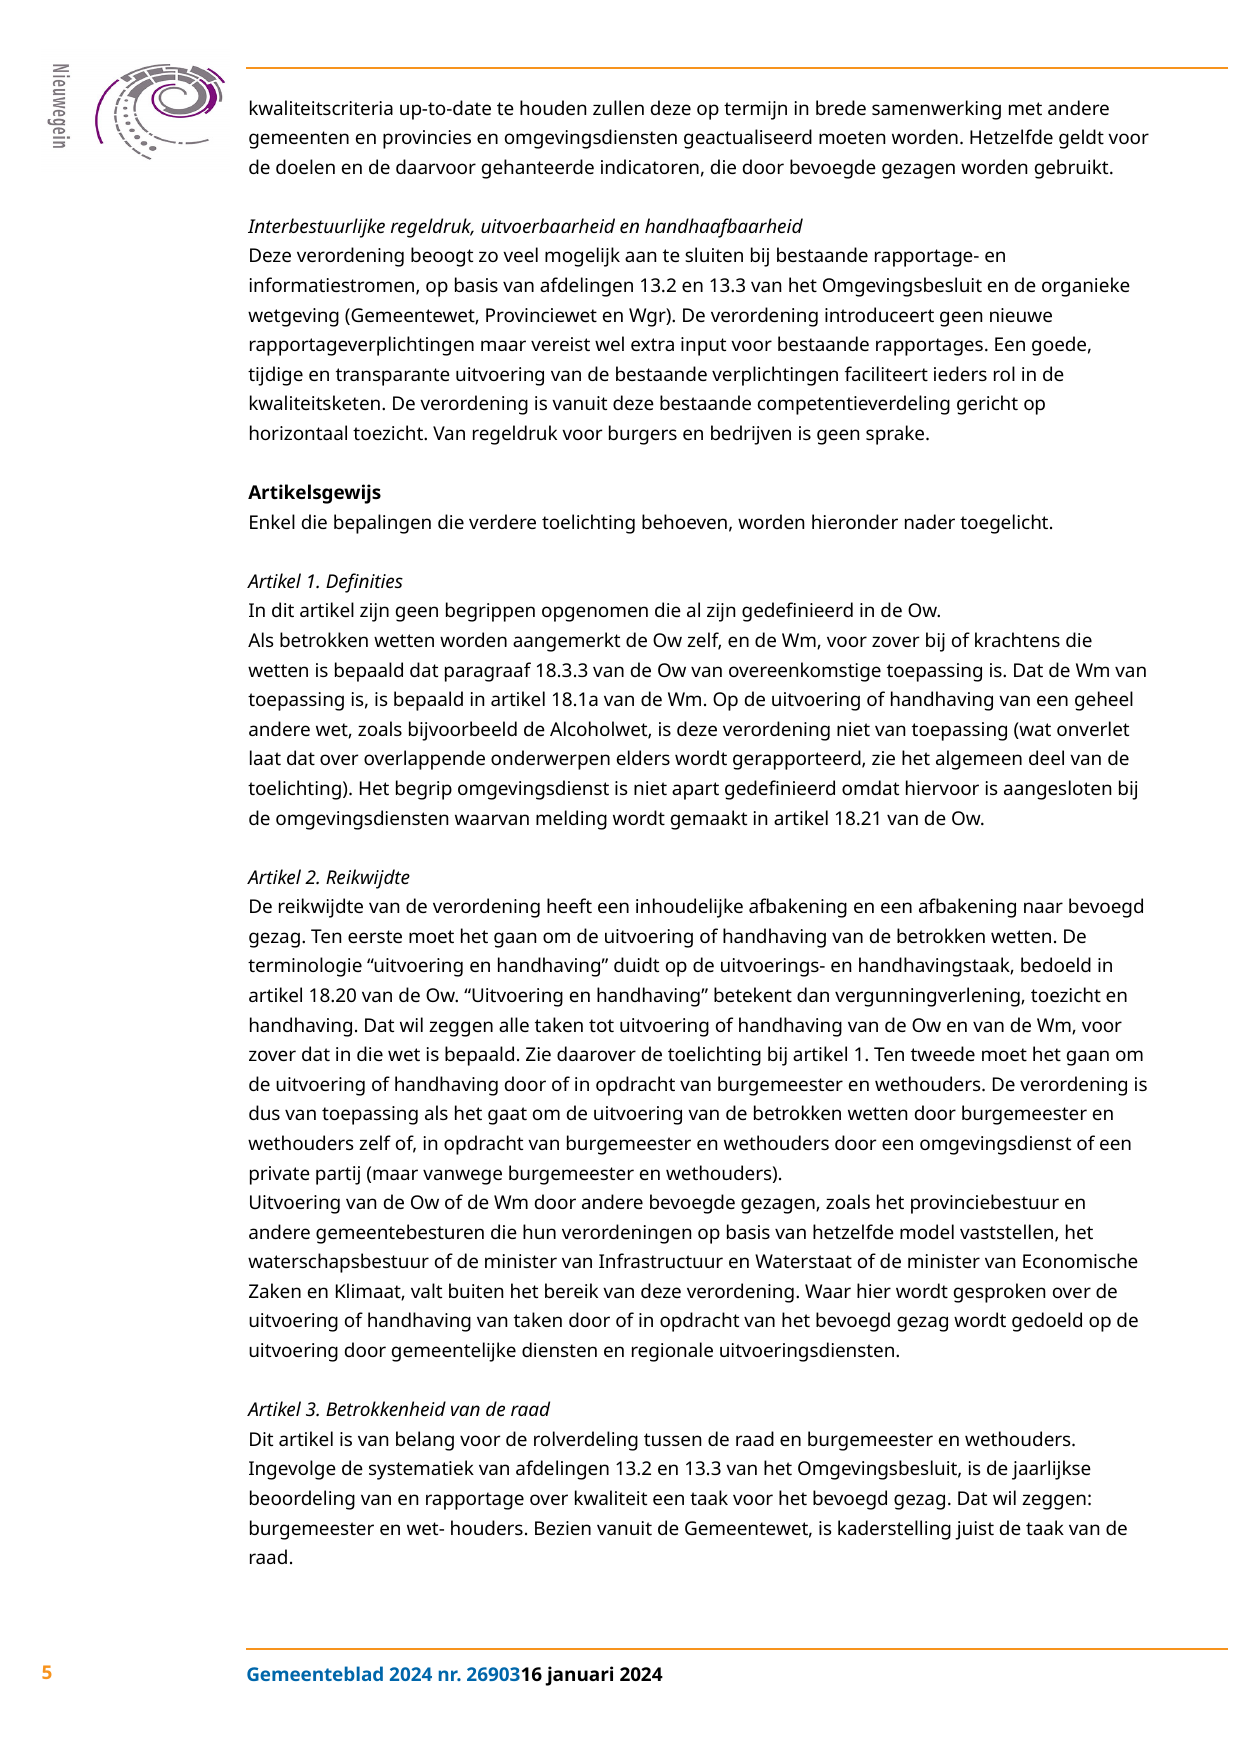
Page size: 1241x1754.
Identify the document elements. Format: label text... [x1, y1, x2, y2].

picture [41, 47, 231, 172]
text Uitvoering van de Ow of de Wm door andere bevoegde gezagen, zoals het provinciebestuur en andere gemeentebesturen die hun verordeningen op basis van hetzelfde model vaststellen, het waterschapsbestuur of de minister van Infrastructuur en Waterstaat of de minister van Economische Zaken en Klimaat, valt buiten het bereik van deze verordening. Waar hier wordt gesproken over de uitvoering of handhaving van taken door of in opdracht van het bevoegd gezag wordt gedoeld op de uitvoering door gemeentelijke diensten en regionale uitvoeringsdiensten. [248, 1189, 1152, 1363]
text Artikel 2. Reikwijdte [248, 864, 1152, 890]
text Deze verordening beoogt zo veel mogelijk aan te sluiten bij bestaande rapportage- en informatiestromen, op basis van afdelingen 13.2 en 13.3 van het Omgevingsbesluit en de organieke wetgeving (Gemeentewet, Provinciewet en Wgr). De verordening introduceert geen nieuwe rapportageverplichtingen maar vereist wel extra input voor bestaande rapportages. Een goede, tijdige en transparante uitvoering van de bestaande verplichtingen faciliteert ieders rol in de kwaliteitsketen. De verordening is vanuit deze bestaande competentieverdeling gericht op horizontaal toezicht. Van regeldruk voor burgers en bedrijven is geen sprake. [248, 243, 1152, 446]
text De reikwijdte van de verordening heeft een inhoudelijke afbakening en een afbakening naar bevoegd gezag. Ten eerste moet het gaan om de uitvoering of handhaving van de betrokken wetten. De terminologie “uitvoering en handhaving” duidt op de uitvoerings- en handhavingstaak, bedoeld in artikel 18.20 van de Ow. “Uitvoering en handhaving” betekent dan vergunningverlening, toezicht en handhaving. Dat wil zeggen alle taken tot uitvoering of handhaving van de Ow en van de Wm, voor zover dat in die wet is bepaald. Zie daarover de toelichting bij artikel 1. Ten tweede moet het gaan om de uitvoering of handhaving door of in opdracht van burgemeester en wethouders. De verordening is dus van toepassing als het gaat om de uitvoering van de betrokken wetten door burgemeester en wethouders zelf of, in opdracht van burgemeester en wethouders door een omgevingsdienst of een private partij (maar vanwege burgemeester en wethouders). [248, 893, 1152, 1186]
text Interbestuurlijke regeldruk, uitvoerbaarheid en handhaafbaarheid [248, 213, 1152, 239]
text Dit artikel is van belang voor de rolverdeling tussen de raad en burgemeester en wethouders. Ingevolge de systematiek van afdelingen 13.2 en 13.3 van het Omgevingsbesluit, is de jaarlijkse beoordeling van en rapportage over kwaliteit een taak voor het bevoegd gezag. Dat wil zeggen: burgemeester en wet- houders. Bezien vanuit de Gemeentewet, is kaderstelling juist de taak van de raad. [248, 1426, 1152, 1570]
text Artikel 3. Betrokkenheid van de raad [248, 1396, 1152, 1422]
text Artikel 1. Definities [248, 568, 1152, 594]
text Als betrokken wetten worden aangemerkt de Ow zelf, en de Wm, voor zover bij of krachtens die wetten is bepaald dat paragraaf 18.3.3 van de Ow van overeenkomstige toepassing is. Dat de Wm van toepassing is, is bepaald in artikel 18.1a van de Wm. Op de uitvoering of handhaving van een geheel andere wet, zoals bijvoorbeeld de Alcoholwet, is deze verordening niet van toepassing (wat onverlet laat dat over overlappende onderwerpen elders wordt gerapporteerd, zie het algemeen deel van de toelichting). Het begrip omgevingsdienst is niet apart gedefinieerd omdat hiervoor is aangesloten bij de omgevingsdiensten waarvan melding wordt gemaakt in artikel 18.21 van de Ow. [248, 627, 1152, 831]
text In dit artikel zijn geen begrippen opgenomen die al zijn gedefinieerd in de Ow. [248, 598, 1152, 623]
text kwaliteitscriteria up-to-date te houden zullen deze op termijn in brede samenwerking met andere gemeenten en provincies en omgevingsdiensten geactualiseerd moeten worden. Hetzelfde geldt voor de doelen en de daarvoor gehanteerde indicatoren, die door bevoegde gezagen worden gebruikt. [248, 95, 1152, 180]
text Artikelsgewijs [248, 479, 1152, 505]
text Enkel die bepalingen die verdere toelichting behoeven, worden hieronder nader toegelicht. [248, 509, 1152, 535]
